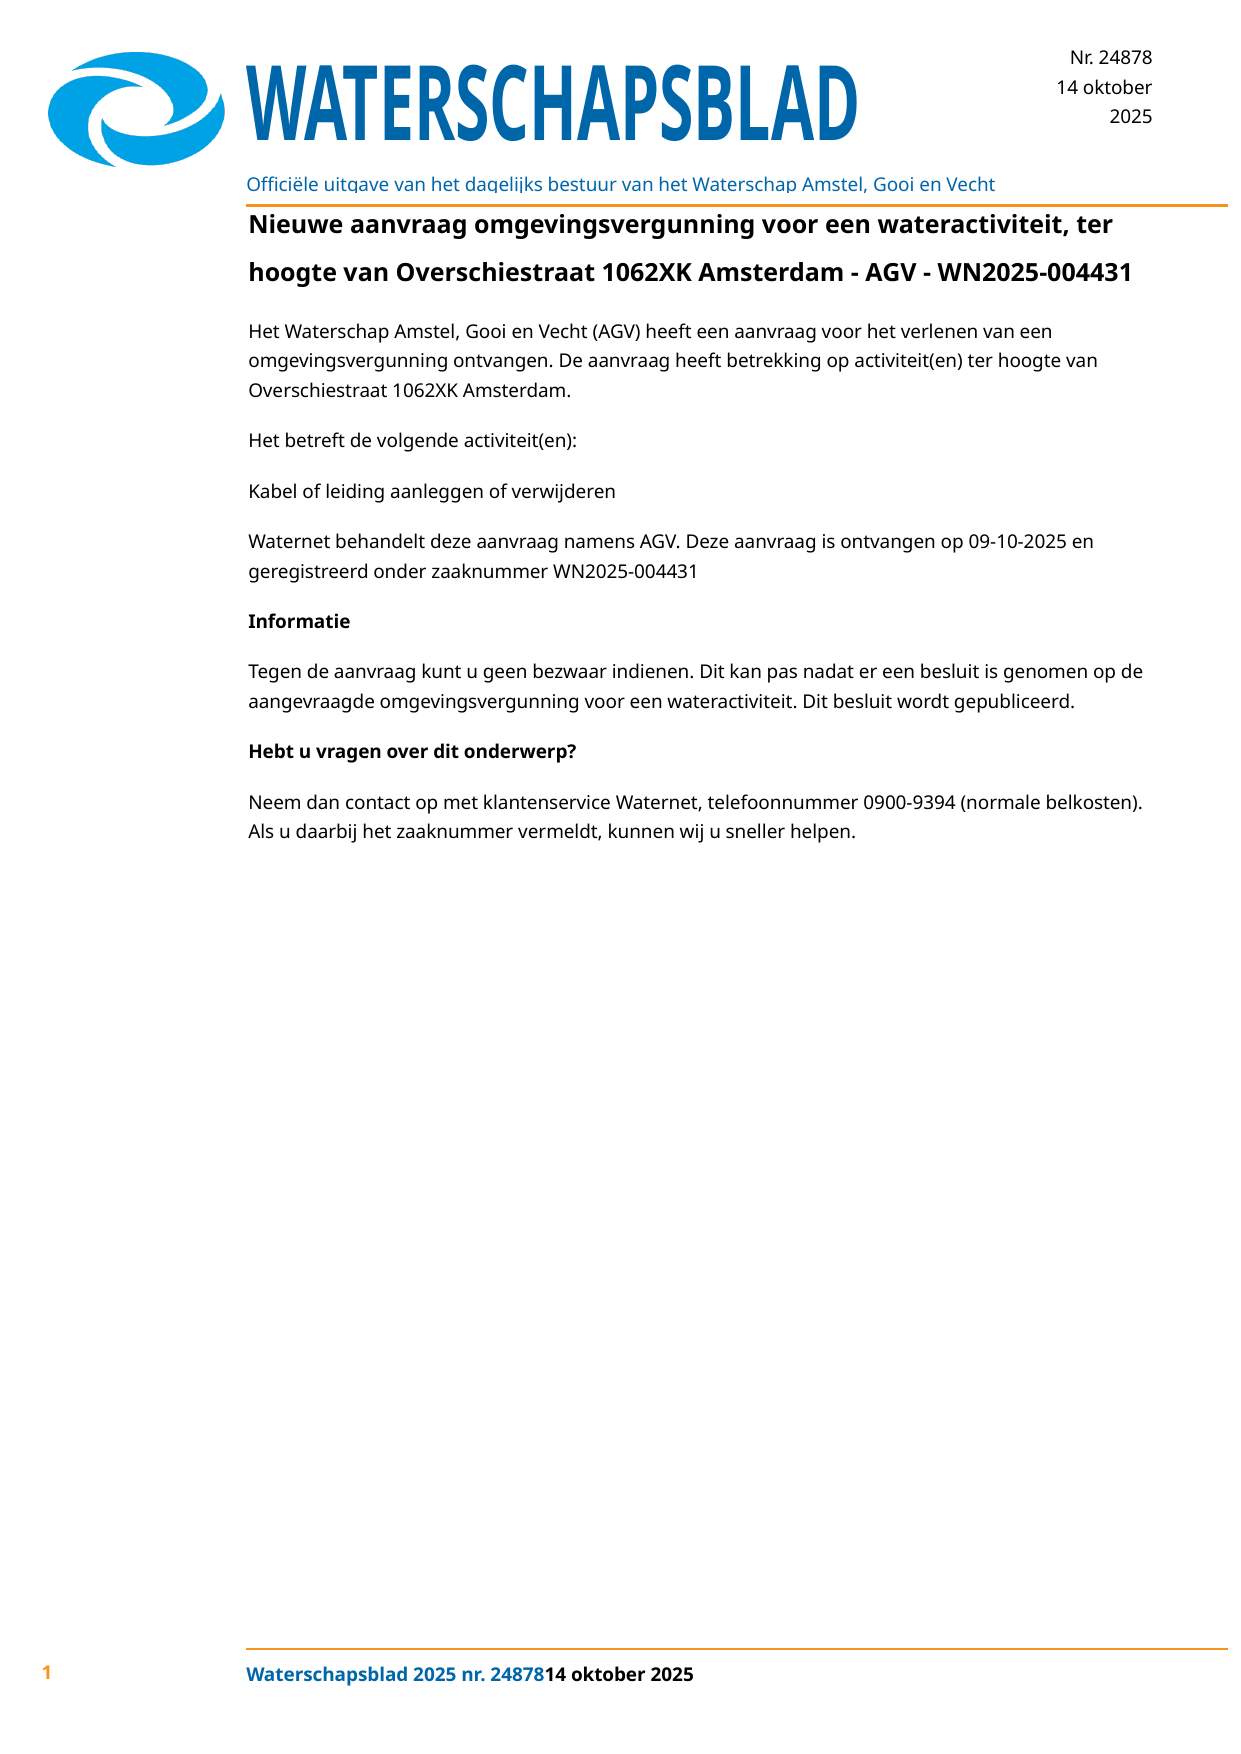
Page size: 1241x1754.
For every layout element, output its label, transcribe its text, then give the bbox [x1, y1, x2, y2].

text Tegen de aanvraag kunt u geen bezwaar indienen. Dit kan pas nadat er een besluit is genomen op de aangevraagde omgevingsvergunning voor een wateractiviteit. Dit besluit wordt gepubliceerd. [248, 659, 1152, 714]
picture [41, 47, 231, 172]
text Nieuwe aanvraag omgevingsvergunning voor een wateractiviteit, ter hoogte van Overschiestraat 1062XK Amsterdam - AGV - WN2025-004431 [248, 207, 1152, 288]
text Het betreft de volgende activiteit(en): [248, 427, 1152, 453]
text Neem dan contact op met klantenservice Waternet, telefoonnummer 0900-9394 (normale belkosten). Als u daarbij het zaaknummer vermeldt, kunnen wij u sneller helpen. [248, 789, 1152, 844]
text Informatie [248, 608, 1152, 634]
text Het Waterschap Amstel, Gooi en Vecht (AGV) heeft een aanvraag voor het verlenen van een omgevingsvergunning ontvangen. De aanvraag heeft betrekking op activiteit(en) ter hoogte van Overschiestraat 1062XK Amsterdam. [248, 318, 1152, 403]
text Hebt u vragen over dit onderwerp? [248, 739, 1152, 764]
text Waternet behandelt deze aanvraag namens AGV. Deze aanvraag is ontvangen op 09-10-2025 en geregistreerd onder zaaknummer WN2025-004431 [248, 528, 1152, 584]
text Kabel of leiding aanleggen of verwijderen [248, 478, 1152, 504]
